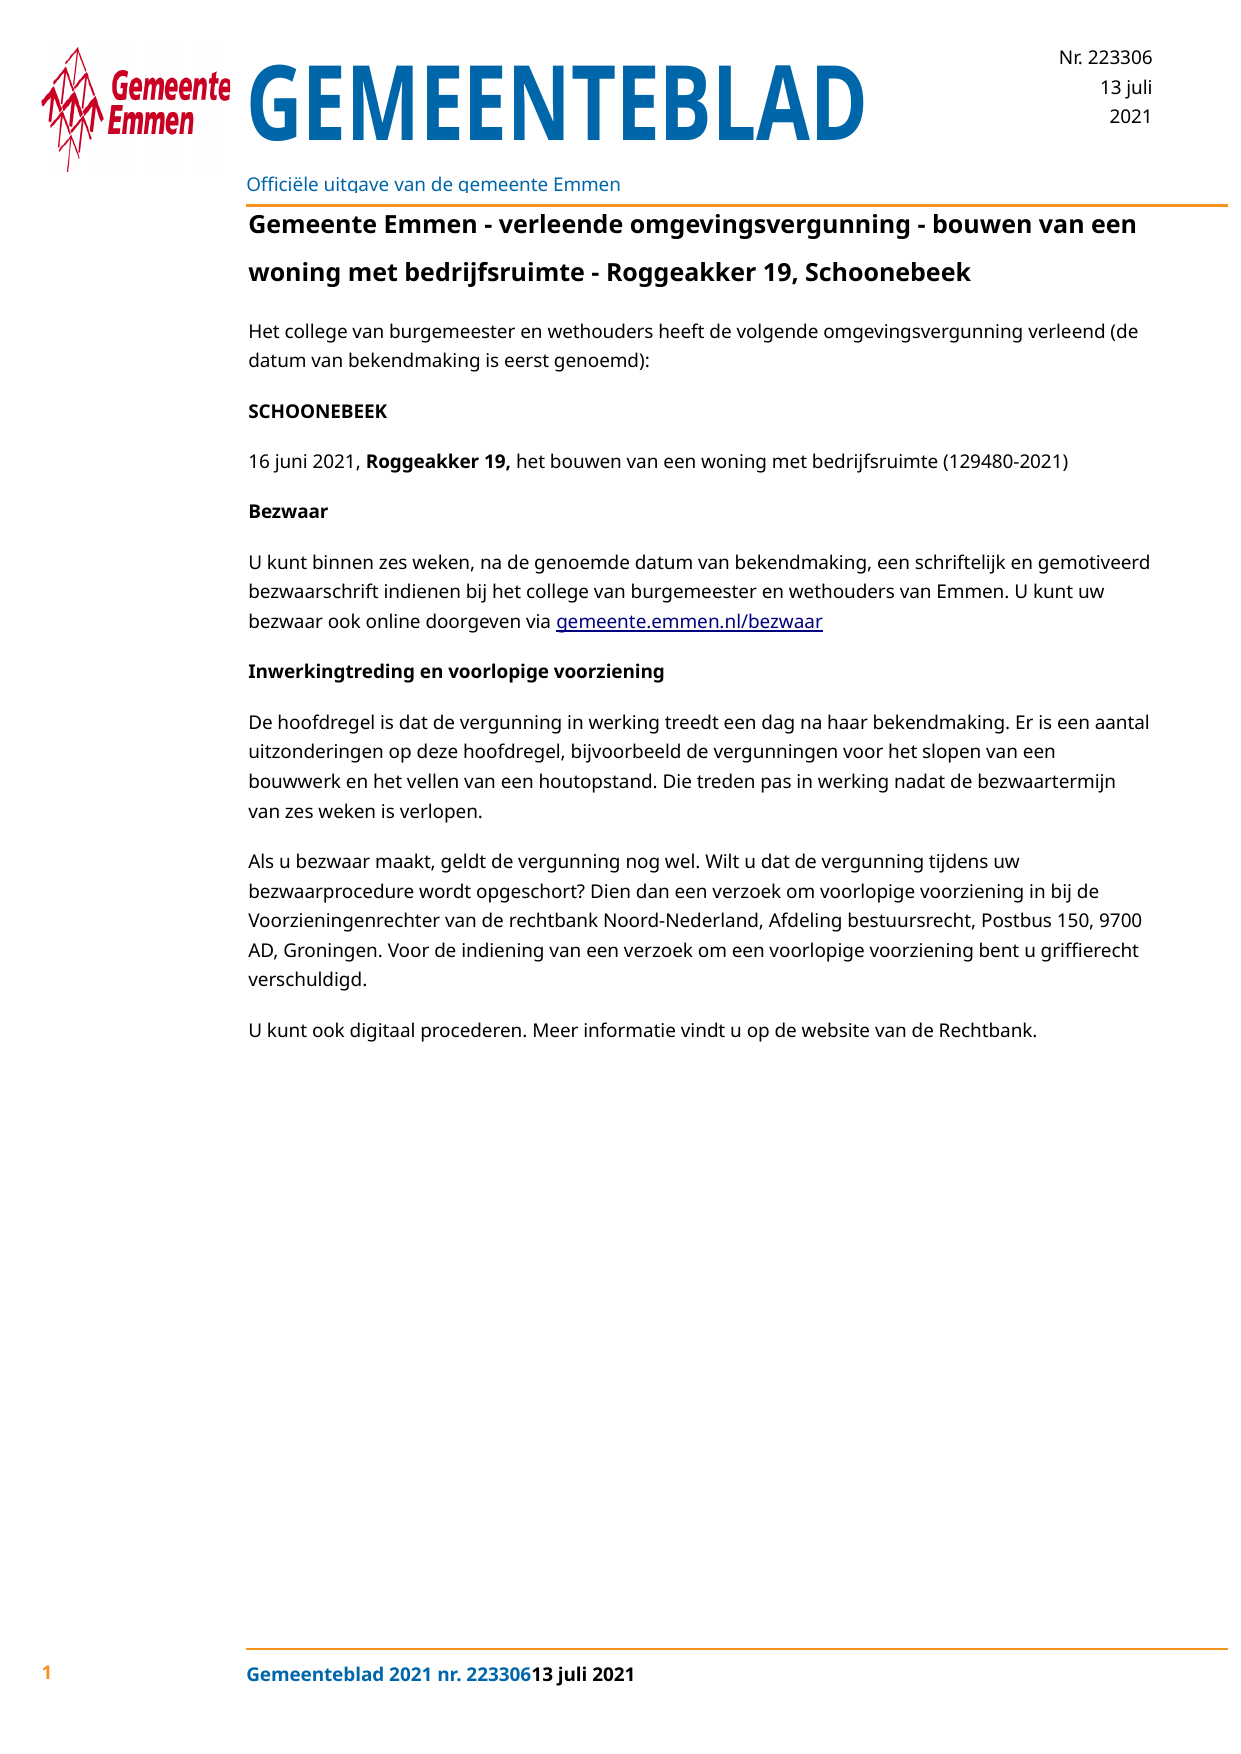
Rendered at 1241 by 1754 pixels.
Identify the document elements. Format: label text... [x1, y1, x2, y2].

text De hoofdregel is dat de vergunning in werking treedt een dag na haar bekendmaking. Er is een aantal uitzonderingen op deze hoofdregel, bijvoorbeeld de vergunningen voor het slopen van een bouwwerk en het vellen van een houtopstand. Die treden pas in werking nadat de bezwaartermijn van zes weken is verlopen. [248, 709, 1152, 824]
text U kunt binnen zes weken, na de genoemde datum van bekendmaking, een schriftelijk en gemotiveerd bezwaarschrift indienen bij het college van burgemeester en wethouders van Emmen. U kunt uw bezwaar ook online doorgeven via gemeente.emmen.nl/bezwaar [248, 549, 1152, 634]
text Inwerkingtreding en voorlopige voorziening [248, 659, 1152, 684]
text Gemeente Emmen - verleende omgevingsvergunning - bouwen van een woning met bedrijfsruimte - Roggeakker 19, Schoonebeek [248, 207, 1152, 288]
picture [41, 47, 231, 172]
text U kunt ook digitaal procederen. Meer informatie vindt u op de website van de Rechtbank. [248, 1017, 1152, 1043]
text Het college van burgemeester en wethouders heeft de volgende omgevingsvergunning verleend (de datum van bekendmaking is eerst genoemd): [248, 318, 1152, 373]
text Als u bezwaar maakt, geldt de vergunning nog wel. Wilt u dat de vergunning tijdens uw bezwaarprocedure wordt opgeschort? Dien dan een verzoek om voorlopige voorziening in bij de Voorzieningenrechter van de rechtbank Noord-Nederland, Afdeling bestuursrecht, Postbus 150, 9700 AD, Groningen. Voor de indiening van een verzoek om een voorlopige voorziening bent u griffierecht verschuldigd. [248, 848, 1152, 992]
text Bezwaar [248, 499, 1152, 524]
text SCHOONEBEEK [248, 398, 1152, 424]
text 16 juni 2021, Roggeakker 19, het bouwen van een woning met bedrijfsruimte (129480-2021) [248, 448, 1152, 474]
